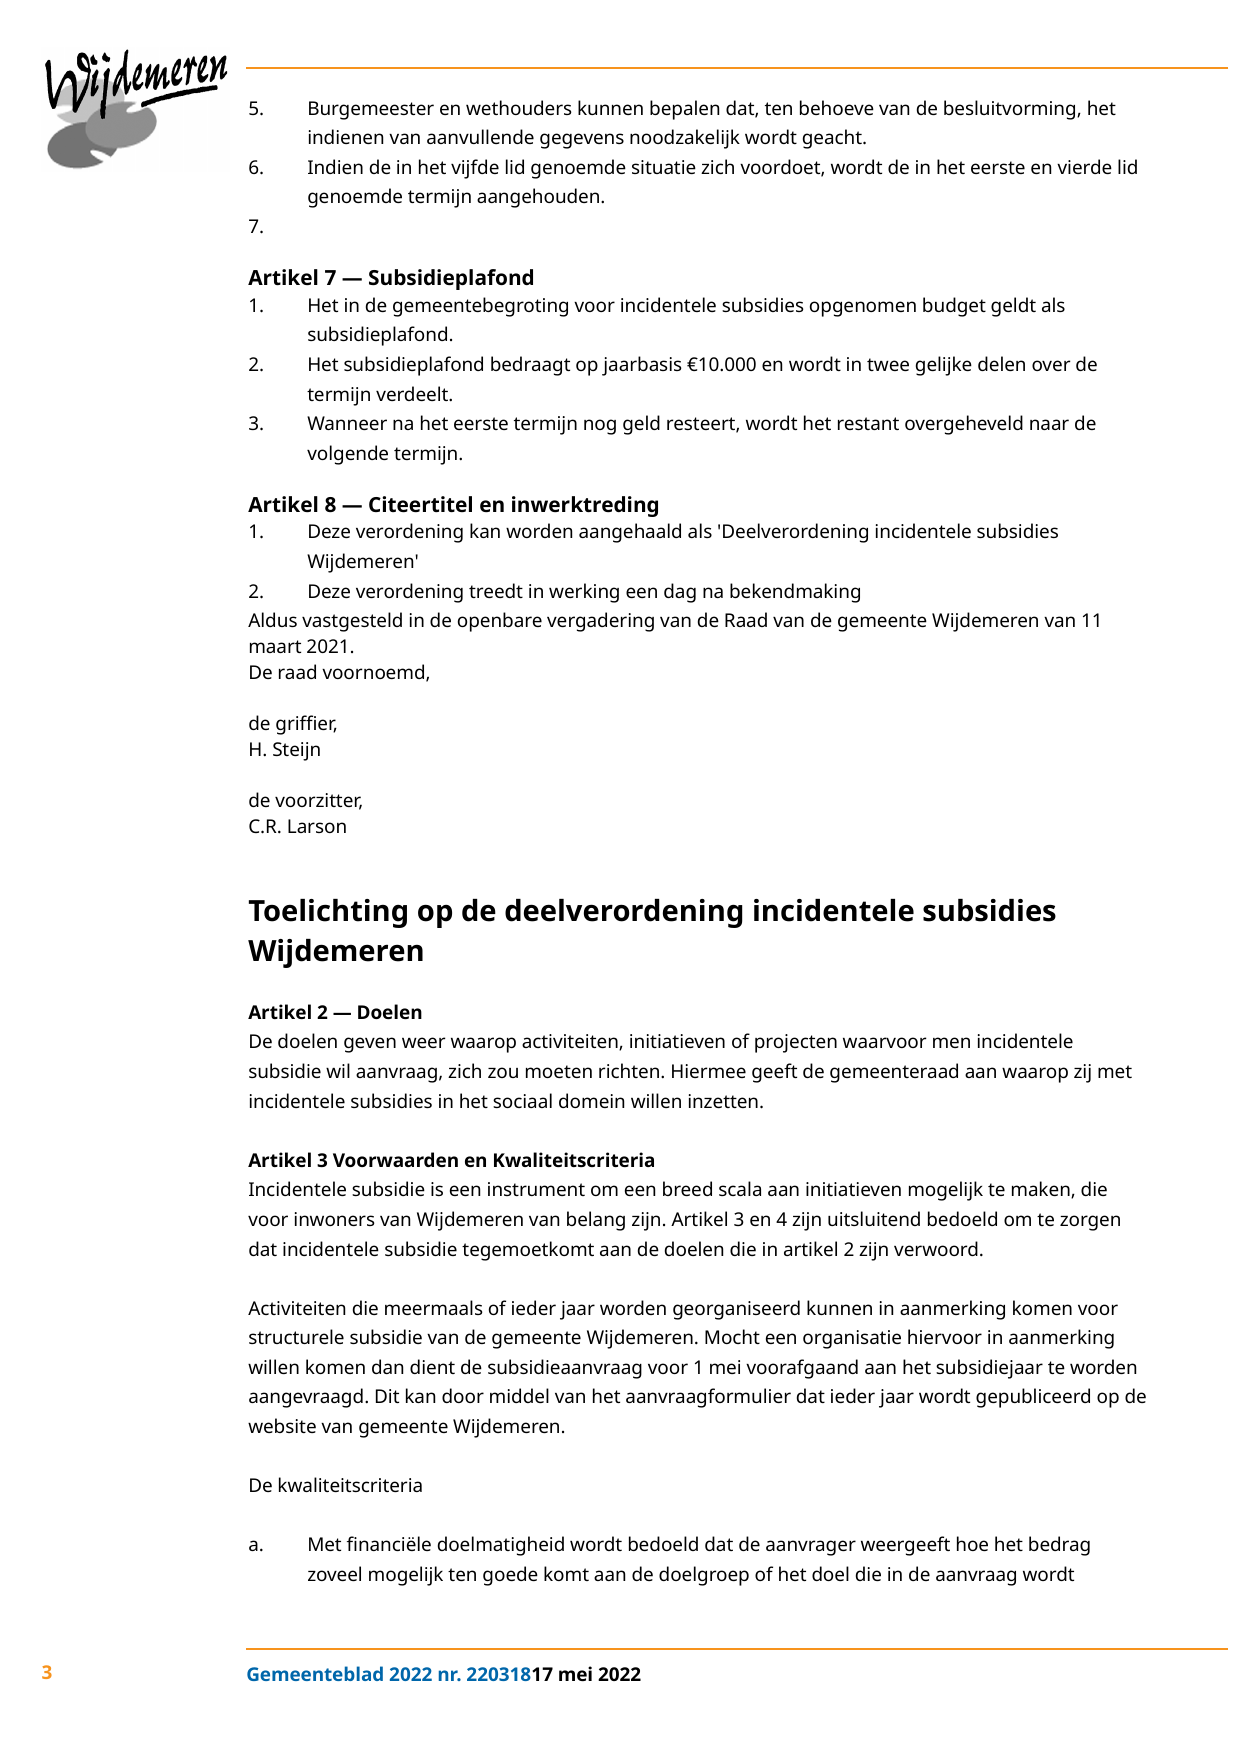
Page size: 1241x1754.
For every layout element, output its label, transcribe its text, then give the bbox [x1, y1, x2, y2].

text Activiteiten die meermaals of ieder jaar worden georganiseerd kunnen in aanmerking komen voor structurele subsidie van de gemeente Wijdemeren. Mocht een organisatie hiervoor in aanmerking willen komen dan dient de subsidieaanvraag voor 1 mei voorafgaand aan het subsidiejaar te worden aangevraagd. Dit kan door middel van het aanvraagformulier dat ieder jaar wordt gepubliceerd op de website van gemeente Wijdemeren. [248, 1295, 1152, 1439]
list Met financiële doelmatigheid wordt bedoeld dat de aanvrager weergeeft hoe het bedrag zoveel mogelijk ten goede komt aan de doelgroep of het doel die in de aanvraag wordt [248, 1532, 1152, 1587]
text Artikel 8 — Citeertitel en inwerktreding [248, 490, 1152, 519]
list Burgemeester en wethouders kunnen bepalen dat, ten behoeve van de besluitvorming, het indienen van aanvullende gegevens noodzakelijk wordt geacht. [248, 95, 1152, 150]
list Deze verordening kan worden aangehaald als 'Deelverordening incidentele subsidies Wijdemeren' [248, 519, 1152, 574]
text de griffier, [248, 710, 1152, 736]
text De kwaliteitscriteria [248, 1472, 1152, 1498]
text C.R. Larson [248, 813, 1152, 839]
text H. Steijn [248, 736, 1152, 762]
text Incidentele subsidie is een instrument om een breed scala aan initiatieven mogelijk te maken, die voor inwoners van Wijdemeren van belang zijn. Artikel 3 en 4 zijn uitsluitend bedoeld om te zorgen dat incidentele subsidie tegemoetkomt aan de doelen die in artikel 2 zijn verwoord. [248, 1177, 1152, 1261]
text Toelichting op de deelverordening incidentele subsidies Wijdemeren [248, 891, 1152, 970]
list Indien de in het vijfde lid genoemde situatie zich voordoet, wordt de in het eerste en vierde lid genoemde termijn aangehouden. [248, 154, 1152, 209]
list Wanneer na het eerste termijn nog geld resteert, wordt het restant overgeheveld naar de volgende termijn. [248, 410, 1152, 466]
text Artikel 7 — Subsidieplafond [248, 263, 1152, 292]
list Het subsidieplafond bedraagt op jaarbasis €10.000 en wordt in twee gelijke delen over de termijn verdeelt. [248, 351, 1152, 406]
text Artikel 3 Voorwaarden en Kwaliteitscriteria [248, 1147, 1152, 1173]
text Artikel 2 — Doelen [248, 999, 1152, 1025]
text Aldus vastgesteld in de openbare vergadering van de Raad van de gemeente Wijdemeren van 11 maart 2021. [248, 607, 1152, 659]
picture [41, 47, 231, 172]
list Het in de gemeentebegroting voor incidentele subsidies opgenomen budget geldt als subsidieplafond. [248, 292, 1152, 347]
text De raad voornoemd, [248, 659, 1152, 685]
list Deze verordening treedt in werking een dag na bekendmaking [248, 578, 1152, 604]
text De doelen geven weer waarop activiteiten, initiatieven of projecten waarvoor men incidentele subsidie wil aanvraag, zich zou moeten richten. Hiermee geeft de gemeenteraad aan waarop zij met incidentele subsidies in het sociaal domein willen inzetten. [248, 1029, 1152, 1113]
text de voorzitter, [248, 788, 1152, 813]
